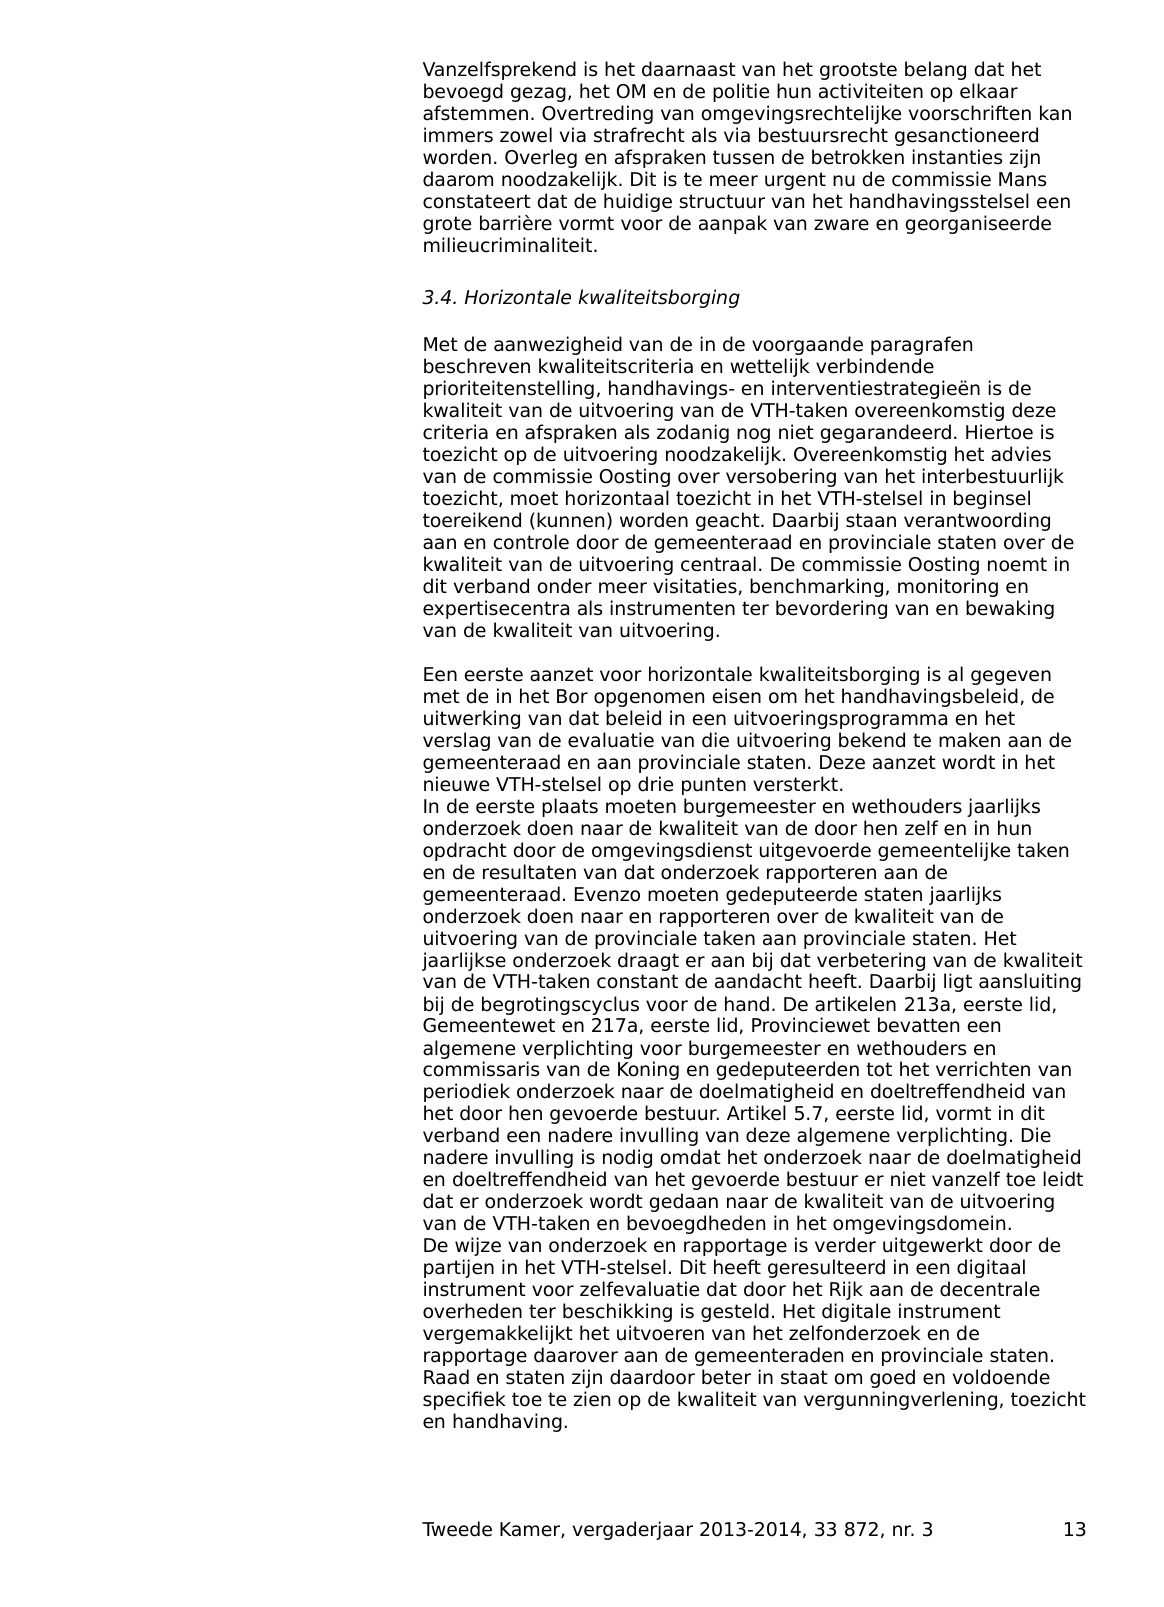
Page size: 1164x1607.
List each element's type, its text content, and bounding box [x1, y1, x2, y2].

text De wijze van onderzoek en rapportage is verder uitgewerkt door de partijen in het VTH-stelsel. Dit heeft geresulteerd in een digitaal instrument voor zelfevaluatie dat door het Rijk aan de decentrale overheden ter beschikking is gesteld. Het digitale instrument vergemakkelijkt het uitvoeren van het zelfonderzoek en de rapportage daarover aan de gemeenteraden en provinciale staten. Raad en staten zijn daardoor beter in staat om goed en voldoende specifiek toe te zien op de kwaliteit van vergunningverlening, toezicht en handhaving. [422, 1235, 1087, 1433]
text Een eerste aanzet voor horizontale kwaliteitsborging is al gegeven met de in het Bor opgenomen eisen om het handhavingsbeleid, de uitwerking van dat beleid in een uitvoeringsprogramma en het verslag van de evaluatie van die uitvoering bekend te maken aan de gemeenteraad en aan provinciale staten. Deze aanzet wordt in het nieuwe VTH-stelsel op drie punten versterkt. [422, 664, 1087, 796]
text In de eerste plaats moeten burgemeester en wethouders jaarlijks onderzoek doen naar de kwaliteit van de door hen zelf en in hun opdracht door de omgevingsdienst uitgevoerde gemeentelijke taken en de resultaten van dat onderzoek rapporteren aan de gemeenteraad. Evenzo moeten gedeputeerde staten jaarlijks onderzoek doen naar en rapporteren over de kwaliteit van de uitvoering van de provinciale taken aan provinciale staten. Het jaarlijkse onderzoek draagt er aan bij dat verbetering van de kwaliteit van de VTH-taken constant de aandacht heeft. Daarbij ligt aansluiting bij de begrotingscyclus voor de hand. De artikelen 213a, eerste lid, Gemeentewet en 217a, eerste lid, Provinciewet bevatten een algemene verplichting voor burgemeester en wethouders en commissaris van de Koning en gedeputeerden tot het verrichten van periodiek onderzoek naar de doelmatigheid en doeltreffendheid van het door hen gevoerde bestuur. Artikel 5.7, eerste lid, vormt in dit verband een nadere invulling van deze algemene verplichting. Die nadere invulling is nodig omdat het onderzoek naar de doelmatigheid en doeltreffendheid van het gevoerde bestuur er niet vanzelf toe leidt dat er onderzoek wordt gedaan naar de kwaliteit van de uitvoering van de VTH-taken en bevoegdheden in het omgevingsdomein. [422, 796, 1087, 1235]
text Vanzelfsprekend is het daarnaast van het grootste belang dat het bevoegd gezag, het OM en de politie hun activiteiten op elkaar afstemmen. Overtreding van omgevingsrechtelijke voorschriften kan immers zowel via strafrecht als via bestuursrecht gesanctioneerd worden. Overleg en afspraken tussen de betrokken instanties zijn daarom noodzakelijk. Dit is te meer urgent nu de commissie Mans constateert dat de huidige structuur van het handhavingsstelsel een grote barrière vormt voor de aanpak van zware en georganiseerde milieucriminaliteit. [422, 59, 1087, 257]
subtitle 3.4. Horizontale kwaliteitsborging [422, 287, 1087, 309]
text Met de aanwezigheid van de in de voorgaande paragrafen beschreven kwaliteitscriteria en wettelijk verbindende prioriteitenstelling, handhavings- en interventiestrategieën is de kwaliteit van de uitvoering van de VTH-taken overeenkomstig deze criteria en afspraken als zodanig nog niet gegarandeerd. Hiertoe is toezicht op de uitvoering noodzakelijk. Overeenkomstig het advies van de commissie Oosting over versobering van het interbestuurlijk toezicht, moet horizontaal toezicht in het VTH-stelsel in beginsel toereikend (kunnen) worden geacht. Daarbij staan verantwoording aan en controle door de gemeenteraad en provinciale staten over de kwaliteit van de uitvoering centraal. De commissie Oosting noemt in dit verband onder meer visitaties, benchmarking, monitoring en expertisecentra als instrumenten ter bevordering van en bewaking van de kwaliteit van uitvoering. [422, 334, 1087, 642]
